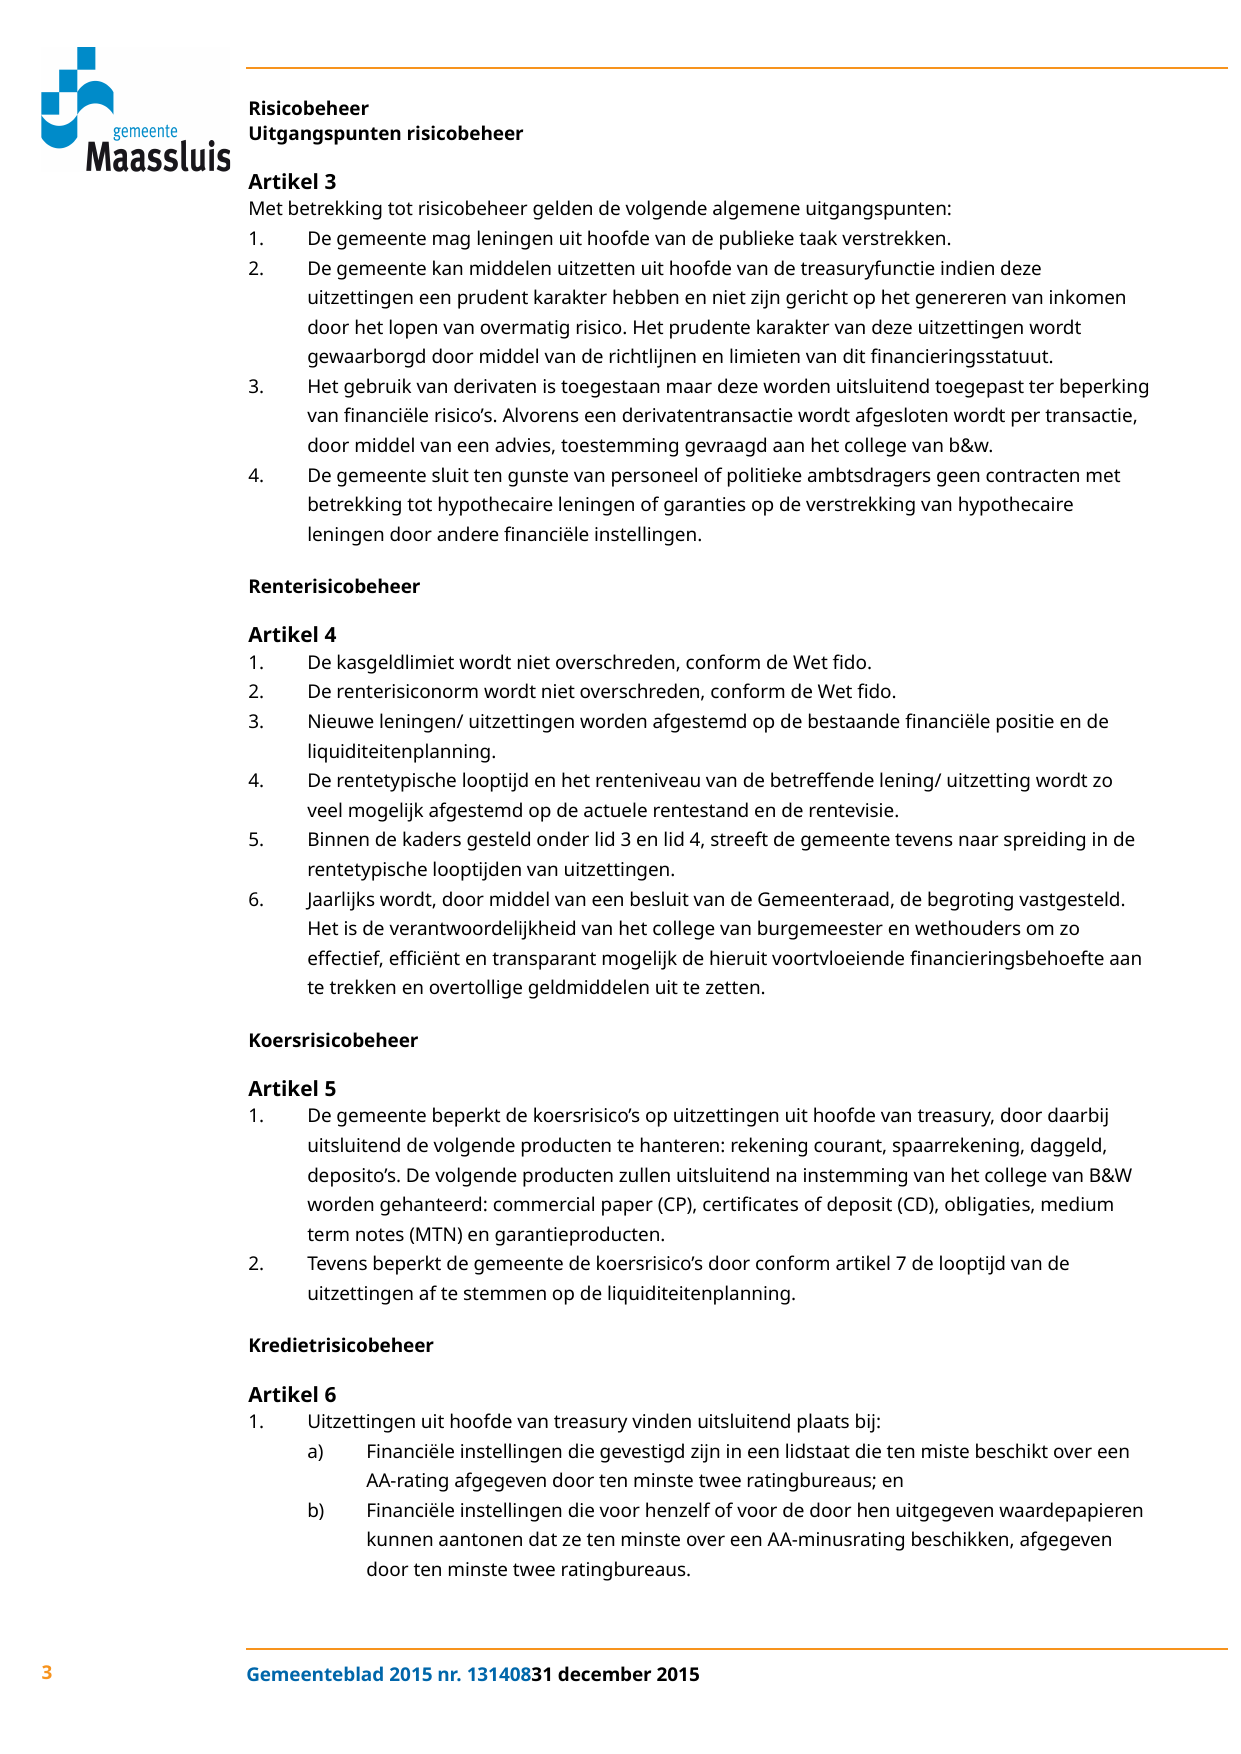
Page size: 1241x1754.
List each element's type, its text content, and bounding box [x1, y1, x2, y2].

text Risicobeheer [248, 95, 1152, 121]
list De kasgeldlimiet wordt niet overschreden, conform de Wet fido. [248, 649, 1152, 675]
list Uitzettingen uit hoofde van treasury vinden uitsluitend plaats bij: [248, 1408, 1152, 1434]
text Koersrisicobeheer [248, 1025, 1152, 1053]
list Jaarlijks wordt, door middel van een besluit van de Gemeenteraad, de begroting vastgesteld. Het is de verantwoordelijkheid van het college van burgemeester en wethouders om zo effectief, efficiënt en transparant mogelijk de hieruit voortvloeiende financieringsbehoefte aan te trekken en overtollige geldmiddelen uit te zetten. [248, 886, 1152, 1000]
list De gemeente mag leningen uit hoofde van de publieke taak verstrekken. [248, 225, 1152, 251]
list Financiële instellingen die gevestigd zijn in een lidstaat die ten miste beschikt over een AA-rating afgegeven door ten minste twee ratingbureaus; en [307, 1438, 1152, 1493]
list Binnen de kaders gesteld onder lid 3 en lid 4, streeft de gemeente tevens naar spreiding in de rentetypische looptijden van uitzettingen. [248, 827, 1152, 882]
text Met betrekking tot risicobeheer gelden de volgende algemene uitgangspunten: [248, 196, 1152, 221]
text Artikel 5 [248, 1074, 1152, 1103]
list Het gebruik van derivaten is toegestaan maar deze worden uitsluitend toegepast ter beperking van financiële risico’s. Alvorens een derivatentransactie wordt afgesloten wordt per transactie, door middel van een advies, toestemming gevraagd aan het college van b&w. [248, 373, 1152, 458]
list Tevens beperkt de gemeente de koersrisico’s door conform artikel 7 de looptijd van de uitzettingen af te stemmen op de liquiditeitenplanning. [248, 1251, 1152, 1306]
text Uitgangspunten risicobeheer [248, 121, 1152, 146]
list De renterisiconorm wordt niet overschreden, conform de Wet fido. [248, 679, 1152, 704]
list De rentetypische looptijd en het renteniveau van de betreffende lening/ uitzetting wordt zo veel mogelijk afgestemd op de actuele rentestand en de rentevisie. [248, 767, 1152, 823]
picture [41, 47, 77, 92]
list De gemeente kan middelen uitzetten uit hoofde van de treasuryfunctie indien deze uitzettingen een prudent karakter hebben en niet zijn gericht op het genereren van inkomen door het lopen van overmatig risico. Het prudente karakter van deze uitzettingen wordt gewaarborgd door middel van de richtlijnen en limieten van dit financieringsstatuut. [248, 255, 1152, 369]
picture [41, 47, 231, 172]
text Artikel 4 [248, 621, 1152, 649]
list De gemeente sluit ten gunste van personeel of politieke ambtsdragers geen contracten met betrekking tot hypothecaire leningen of garanties op de verstrekking van hypothecaire leningen door andere financiële instellingen. [248, 462, 1152, 547]
list Nieuwe leningen/ uitzettingen worden afgestemd op de bestaande financiële positie en de liquiditeitenplanning. [248, 708, 1152, 763]
list De gemeente beperkt de koersrisico’s op uitzettingen uit hoofde van treasury, door daarbij uitsluitend de volgende producten te hanteren: rekening courant, spaarrekening, daggeld, deposito’s. De volgende producten zullen uitsluitend na instemming van het college van B&W worden gehanteerd: commercial paper (CP), certificates of deposit (CD), obligaties, medium term notes (MTN) en garantieproducten. [248, 1103, 1152, 1247]
text Renterisicobeheer [248, 571, 1152, 600]
text Kredietrisicobeheer [248, 1331, 1152, 1359]
list Financiële instellingen die voor henzelf of voor de door hen uitgegeven waardepapieren kunnen aantonen dat ze ten minste over een AA-minusrating beschikken, afgegeven door ten minste twee ratingbureaus. [307, 1497, 1152, 1582]
text Artikel 6 [248, 1380, 1152, 1408]
text Artikel 3 [248, 167, 1152, 196]
